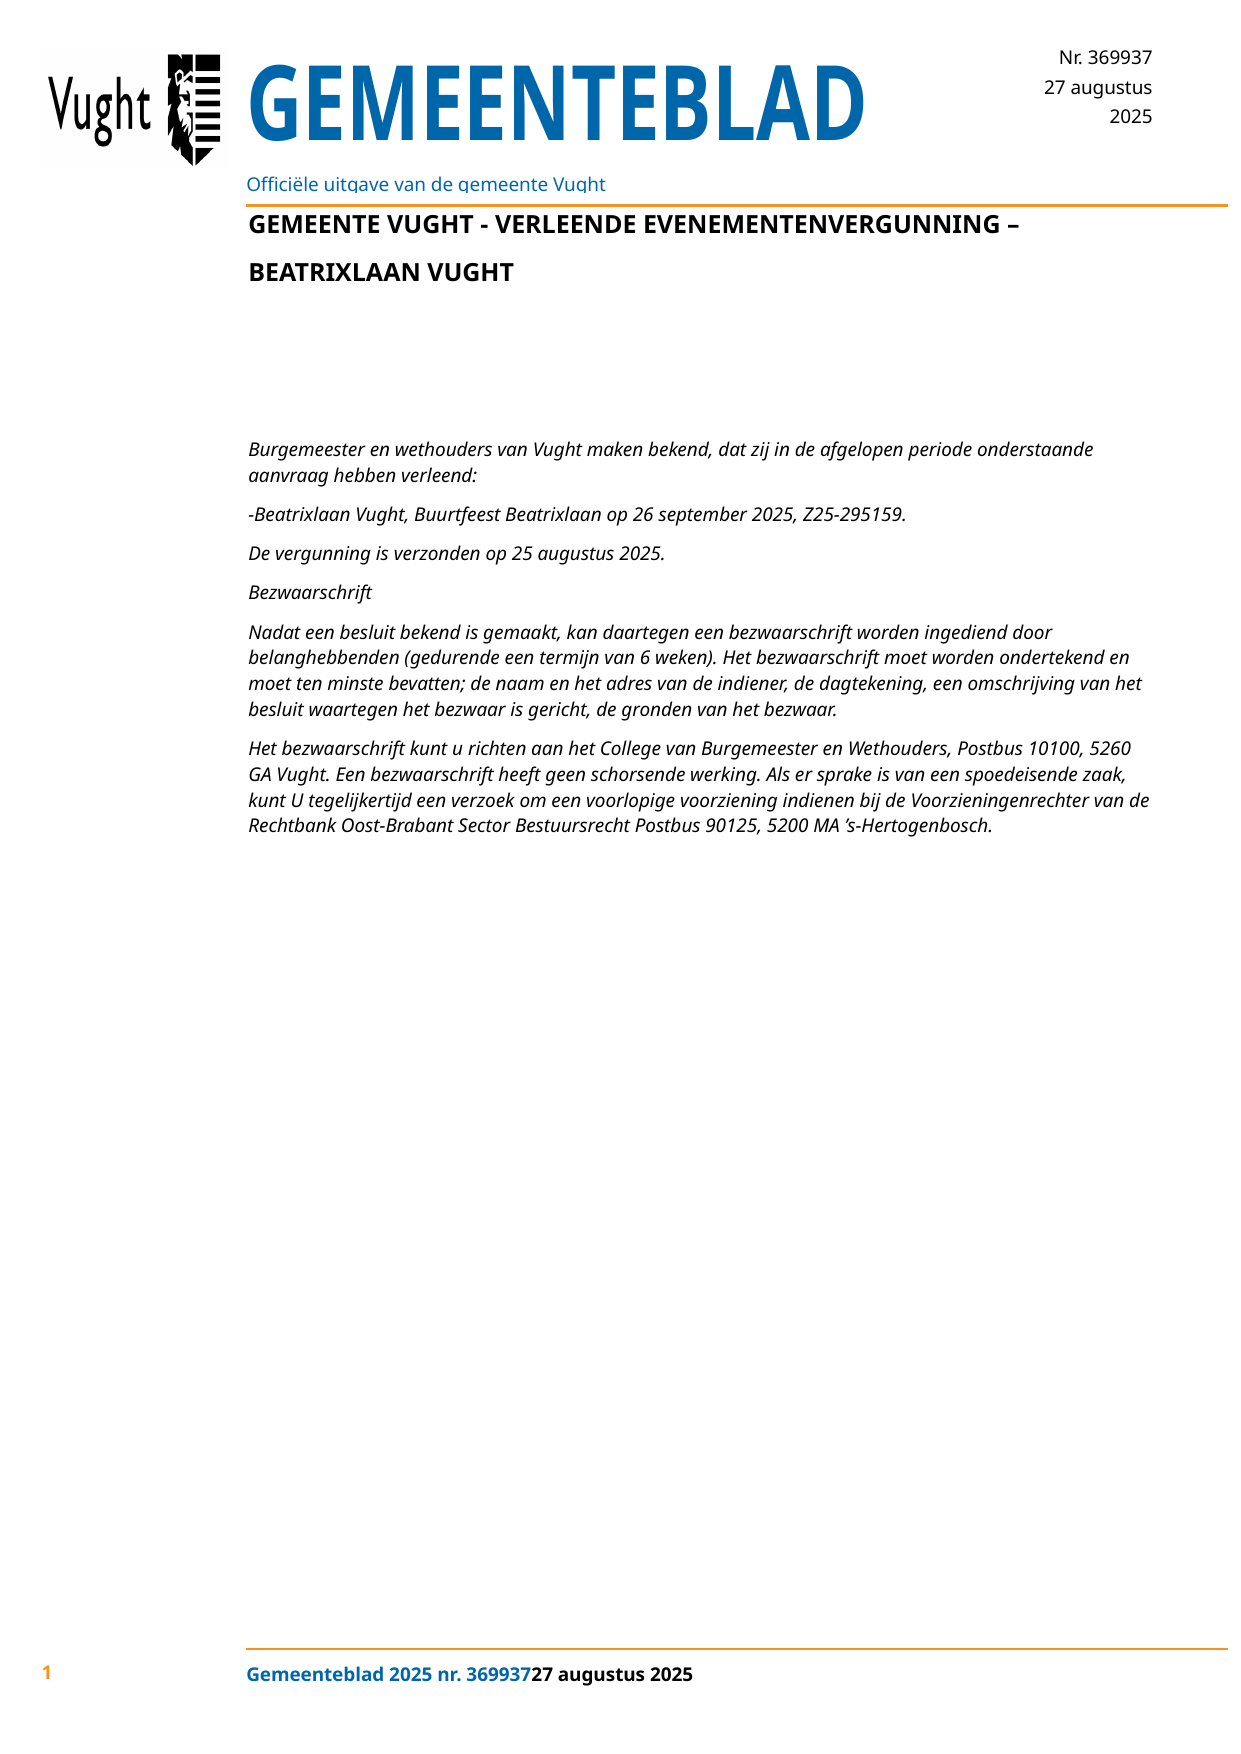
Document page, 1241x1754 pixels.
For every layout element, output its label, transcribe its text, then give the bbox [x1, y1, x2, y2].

text Burgemeester en wethouders van Vught maken bekend, dat zij in de afgelopen periode onderstaande aanvraag hebben verleend: [248, 436, 1152, 487]
text Bezwaarschrift [248, 579, 1152, 605]
text -Beatrixlaan Vught, Buurtfeest Beatrixlaan op 26 september 2025, Z25-295159. [248, 501, 1152, 527]
text Het bezwaarschrift kunt u richten aan het College van Burgemeester en Wethouders, Postbus 10100, 5260 GA Vught. Een bezwaarschrift heeft geen schorsende werking. Als er sprake is van een spoedeisende zaak, kunt U tegelijkertijd een verzoek om een voorlopige voorziening indienen bij de Voorzieningenrechter van de Rechtbank Oost-Brabant Sector Bestuursrecht Postbus 90125, 5200 MA ’s-Hertogenbosch. [248, 735, 1152, 838]
text GEMEENTE VUGHT - VERLEENDE EVENEMENTENVERGUNNING – BEATRIXLAAN VUGHT [248, 207, 1152, 288]
text De vergunning is verzonden op 25 augustus 2025. [248, 540, 1152, 566]
text Nadat een besluit bekend is gemaakt, kan daartegen een bezwaarschrift worden ingediend door belanghebbenden (gedurende een termijn van 6 weken). Het bezwaarschrift moet worden ondertekend en moet ten minste bevatten; de naam en het adres van de indiener, de dagtekening, een omschrijving van het besluit waartegen het bezwaar is gericht, de gronden van het bezwaar. [248, 619, 1152, 722]
picture [41, 47, 231, 172]
